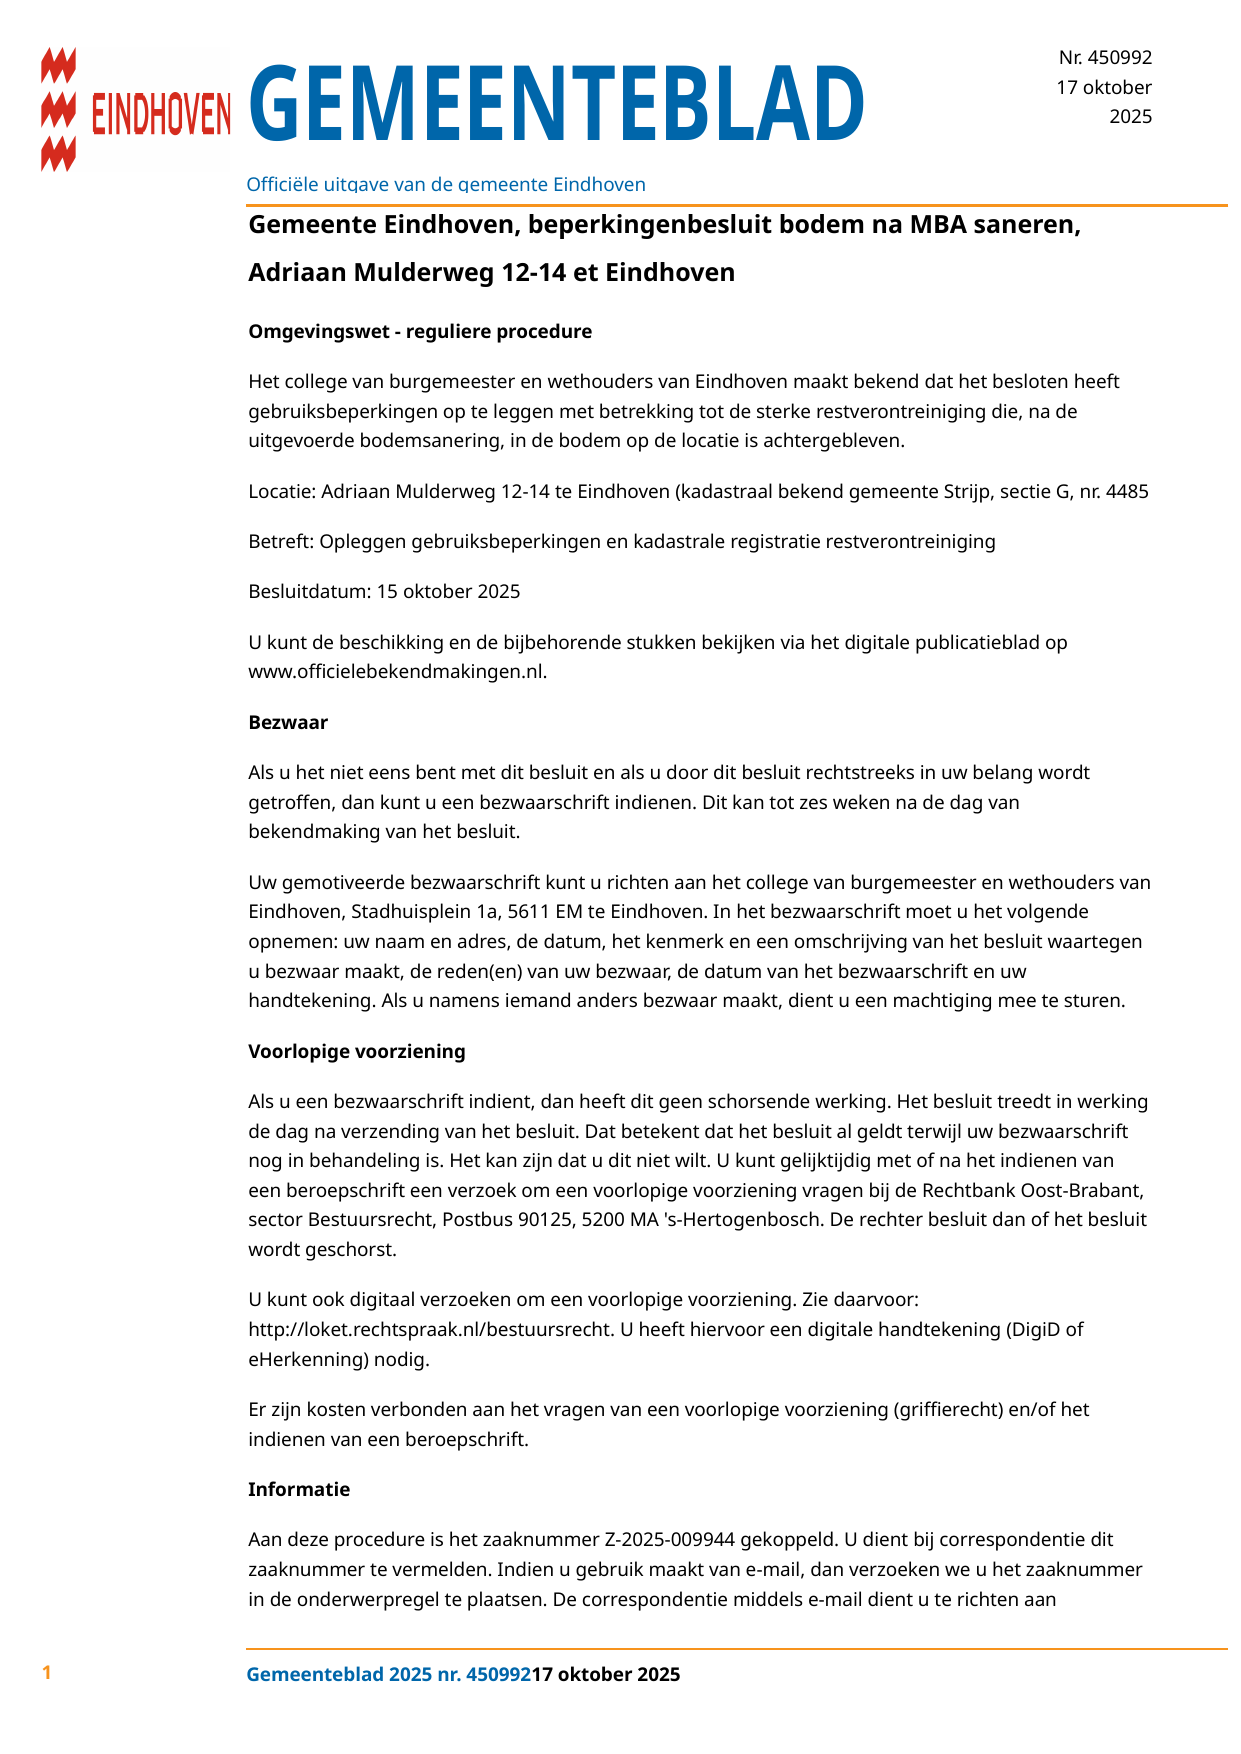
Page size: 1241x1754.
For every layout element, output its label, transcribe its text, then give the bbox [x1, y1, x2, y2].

text Voorlopige voorziening [248, 1038, 1152, 1064]
text Bezwaar [248, 709, 1152, 735]
text Er zijn kosten verbonden aan het vragen van een voorlopige voorziening (griffierecht) en/of het indienen van een beroepschrift. [248, 1396, 1152, 1452]
text U kunt ook digitaal verzoeken om een voorlopige voorziening. Zie daarvoor: http://loket.rechtspraak.nl/bestuursrecht. U heeft hiervoor een digitale handtekening (DigiD of eHerkenning) nodig. [248, 1287, 1152, 1372]
picture [41, 47, 231, 172]
text Uw gemotiveerde bezwaarschrift kunt u richten aan het college van burgemeester en wethouders van Eindhoven, Stadhuisplein 1a, 5611 EM te Eindhoven. In het bezwaarschrift moet u het volgende opnemen: uw naam en adres, de datum, het kenmerk en een omschrijving van het besluit waartegen u bezwaar maakt, de reden(en) van uw bezwaar, de datum van het bezwaarschrift en uw handtekening. Als u namens iemand anders bezwaar maakt, dient u een machtiging mee te sturen. [248, 869, 1152, 1013]
text Besluitdatum: 15 oktober 2025 [248, 579, 1152, 604]
text U kunt de beschikking en de bijbehorende stukken bekijken via het digitale publicatieblad op www.officielebekendmakingen.nl. [248, 629, 1152, 684]
text Als u het niet eens bent met dit besluit en als u door dit besluit rechtstreeks in uw belang wordt getroffen, dan kunt u een bezwaarschrift indienen. Dit kan tot zes weken na de dag van bekendmaking van het besluit. [248, 759, 1152, 844]
text Locatie: Adriaan Mulderweg 12-14 te Eindhoven (kadastraal bekend gemeente Strijp, sectie G, nr. 4485 [248, 478, 1152, 504]
text Omgevingswet - reguliere procedure [248, 318, 1152, 344]
text Het college van burgemeester en wethouders van Eindhoven maakt bekend dat het besloten heeft gebruiksbeperkingen op te leggen met betrekking tot de sterke restverontreiniging die, na de uitgevoerde bodemsanering, in de bodem op de locatie is achtergebleven. [248, 368, 1152, 453]
text Betreft: Opleggen gebruiksbeperkingen en kadastrale registratie restverontreiniging [248, 528, 1152, 554]
text Als u een bezwaarschrift indient, dan heeft dit geen schorsende werking. Het besluit treedt in werking de dag na verzending van het besluit. Dat betekent dat het besluit al geldt terwijl uw bezwaarschrift nog in behandeling is. Het kan zijn dat u dit niet wilt. U kunt gelijktijdig met of na het indienen van een beroepschrift een verzoek om een voorlopige voorziening vragen bij de Rechtbank Oost-Brabant, sector Bestuursrecht, Postbus 90125, 5200 MA 's‑Hertogenbosch. De rechter besluit dan of het besluit wordt geschorst. [248, 1088, 1152, 1262]
text Informatie [248, 1476, 1152, 1502]
text Aan deze procedure is het zaaknummer Z-2025-009944 gekoppeld. U dient bij correspondentie dit zaaknummer te vermelden. Indien u gebruik maakt van e-mail, dan verzoeken we u het zaaknummer in de onderwerpregel te plaatsen. De correspondentie middels e-mail dient u te richten aan [248, 1527, 1152, 1612]
text Gemeente Eindhoven, beperkingenbesluit bodem na MBA saneren, Adriaan Mulderweg 12-14 et Eindhoven [248, 207, 1152, 288]
